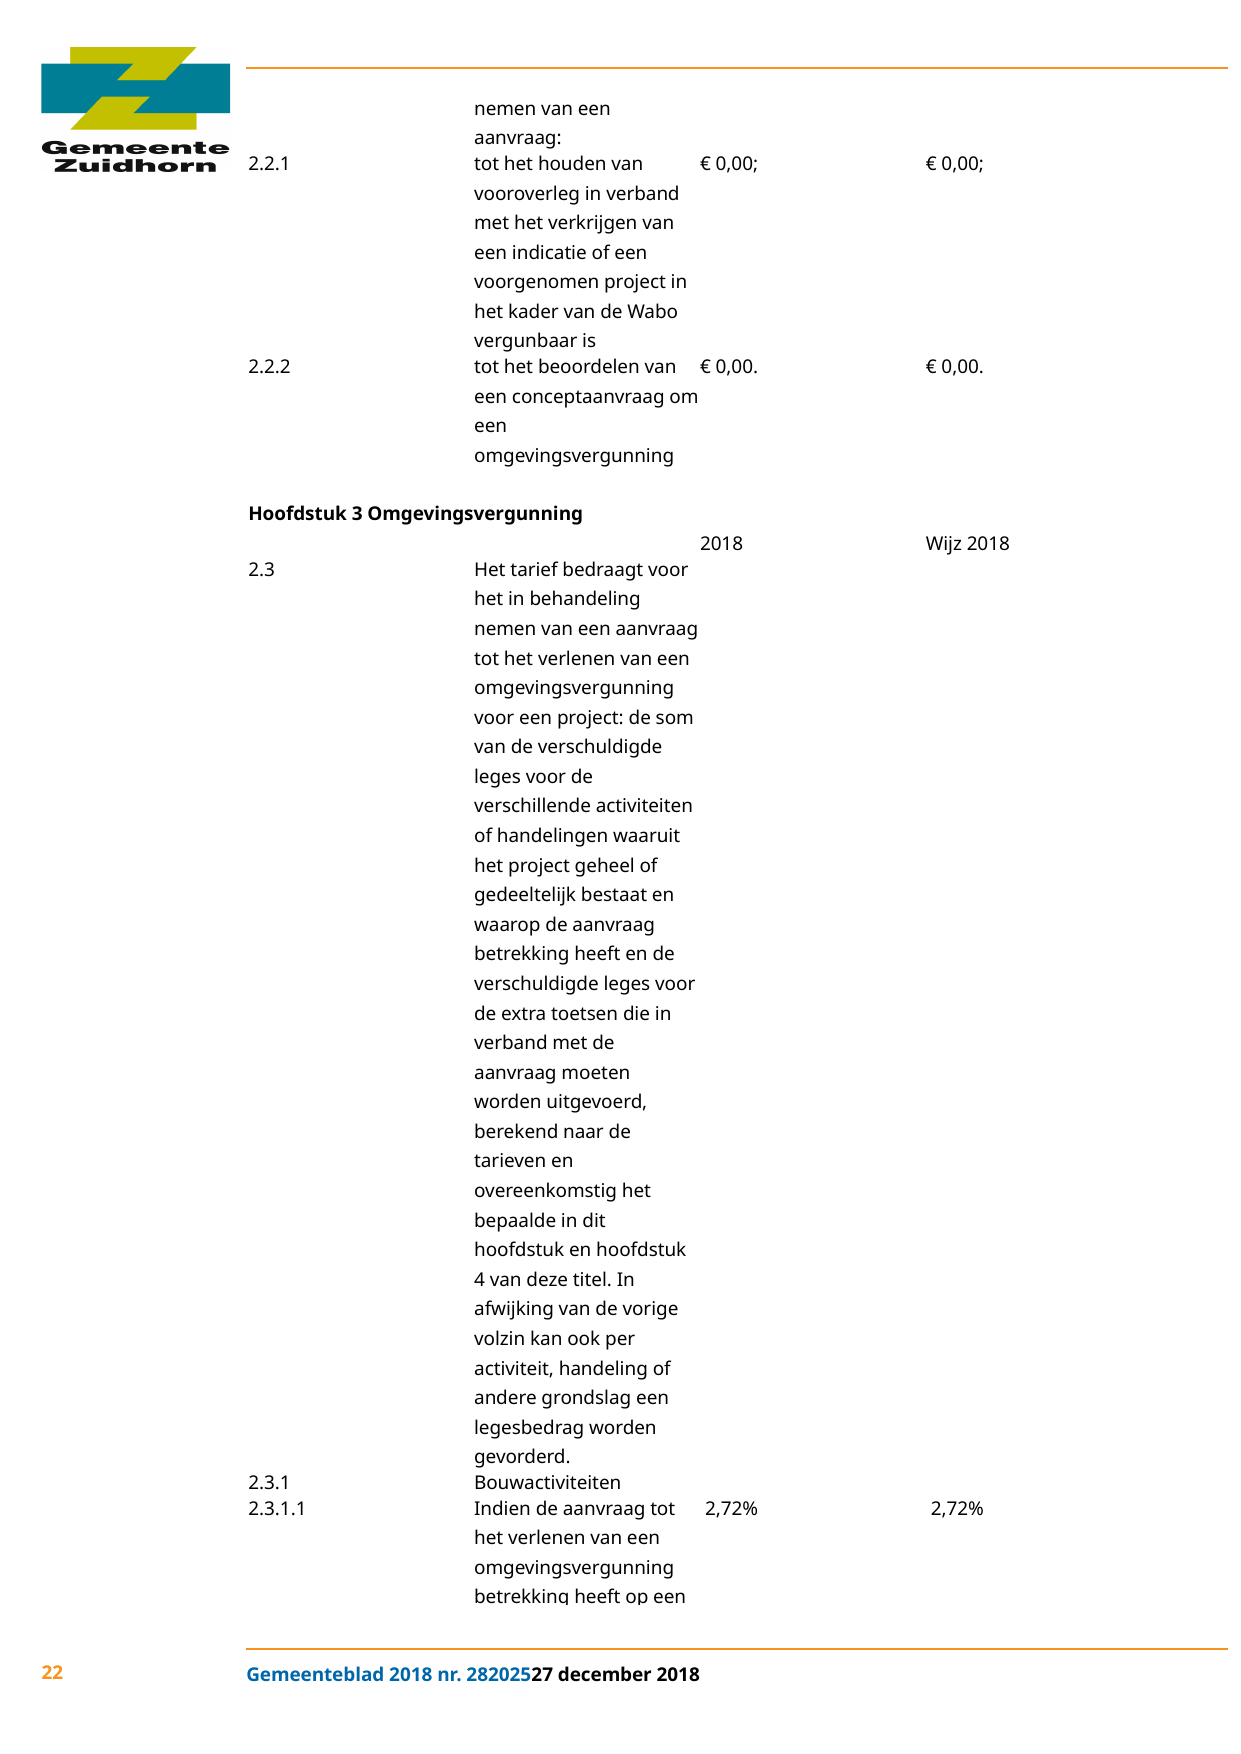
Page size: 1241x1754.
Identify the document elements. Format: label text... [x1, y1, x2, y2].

table_cell 2.3.1.1 [248, 1495, 474, 1604]
table_cell 2.2.2 [248, 353, 474, 468]
table_cell Bouwactiviteiten [474, 1469, 700, 1495]
table_cell 2.2.1 [248, 150, 474, 353]
table_cell [248, 95, 474, 150]
table_cell Het tarief bedraagt voor het in behandeling nemen van een aanvraag tot het verlenen van een omgevingsvergunning voor een project: de som van de verschuldigde leges voor de verschillende activiteiten of handelingen waaruit het project geheel of gedeeltelijk bestaat en waarop de aanvraag betrekking heeft en de verschuldigde leges voor de extra toetsen die in verband met de aanvraag moeten worden uitgevoerd, berekend naar de tarieven en overeenkomstig het bepaalde in dit hoofdstuk en hoofdstuk 4 van deze titel. In afwijking van de vorige volzin kan ook per activiteit, handeling of andere grondslag een legesbedrag worden gevorderd. [474, 556, 700, 1469]
table_cell tot het houden van vooroverleg in verband met het verkrijgen van een indicatie of een voorgenomen project in het kader van de Wabo vergunbaar is [474, 150, 700, 353]
table_cell [700, 556, 926, 1469]
table_cell € 0,00; [700, 150, 926, 353]
table_cell tot het beoordelen van een conceptaanvraag om een omgevingsvergunning [474, 353, 700, 468]
table_cell nemen van een aanvraag: [474, 95, 700, 150]
table_cell 2.3.1 [248, 1469, 474, 1495]
table_cell [926, 95, 1152, 150]
table_cell 2.3 [248, 556, 474, 1469]
table_cell [700, 95, 926, 150]
table_header [474, 530, 700, 556]
table_cell € 0,00; [926, 150, 1152, 353]
table_cell Indien de aanvraag tot het verlenen van een omgevingsvergunning betrekking heeft op een [474, 1495, 700, 1604]
table_cell 2,72% [926, 1495, 1152, 1604]
picture [41, 47, 231, 172]
table_cell 2,72% [700, 1495, 926, 1604]
table_header [248, 530, 474, 556]
table_cell [926, 1469, 1152, 1495]
text Hoofdstuk 3 Omgevingsvergunning [248, 501, 1152, 526]
table_cell € 0,00. [700, 353, 926, 468]
table_cell [700, 1469, 926, 1495]
table_cell € 0,00. [926, 353, 1152, 468]
table_cell [926, 556, 1152, 1469]
table_header 2018 [700, 530, 926, 556]
table_header Wijz 2018 [926, 530, 1152, 556]
